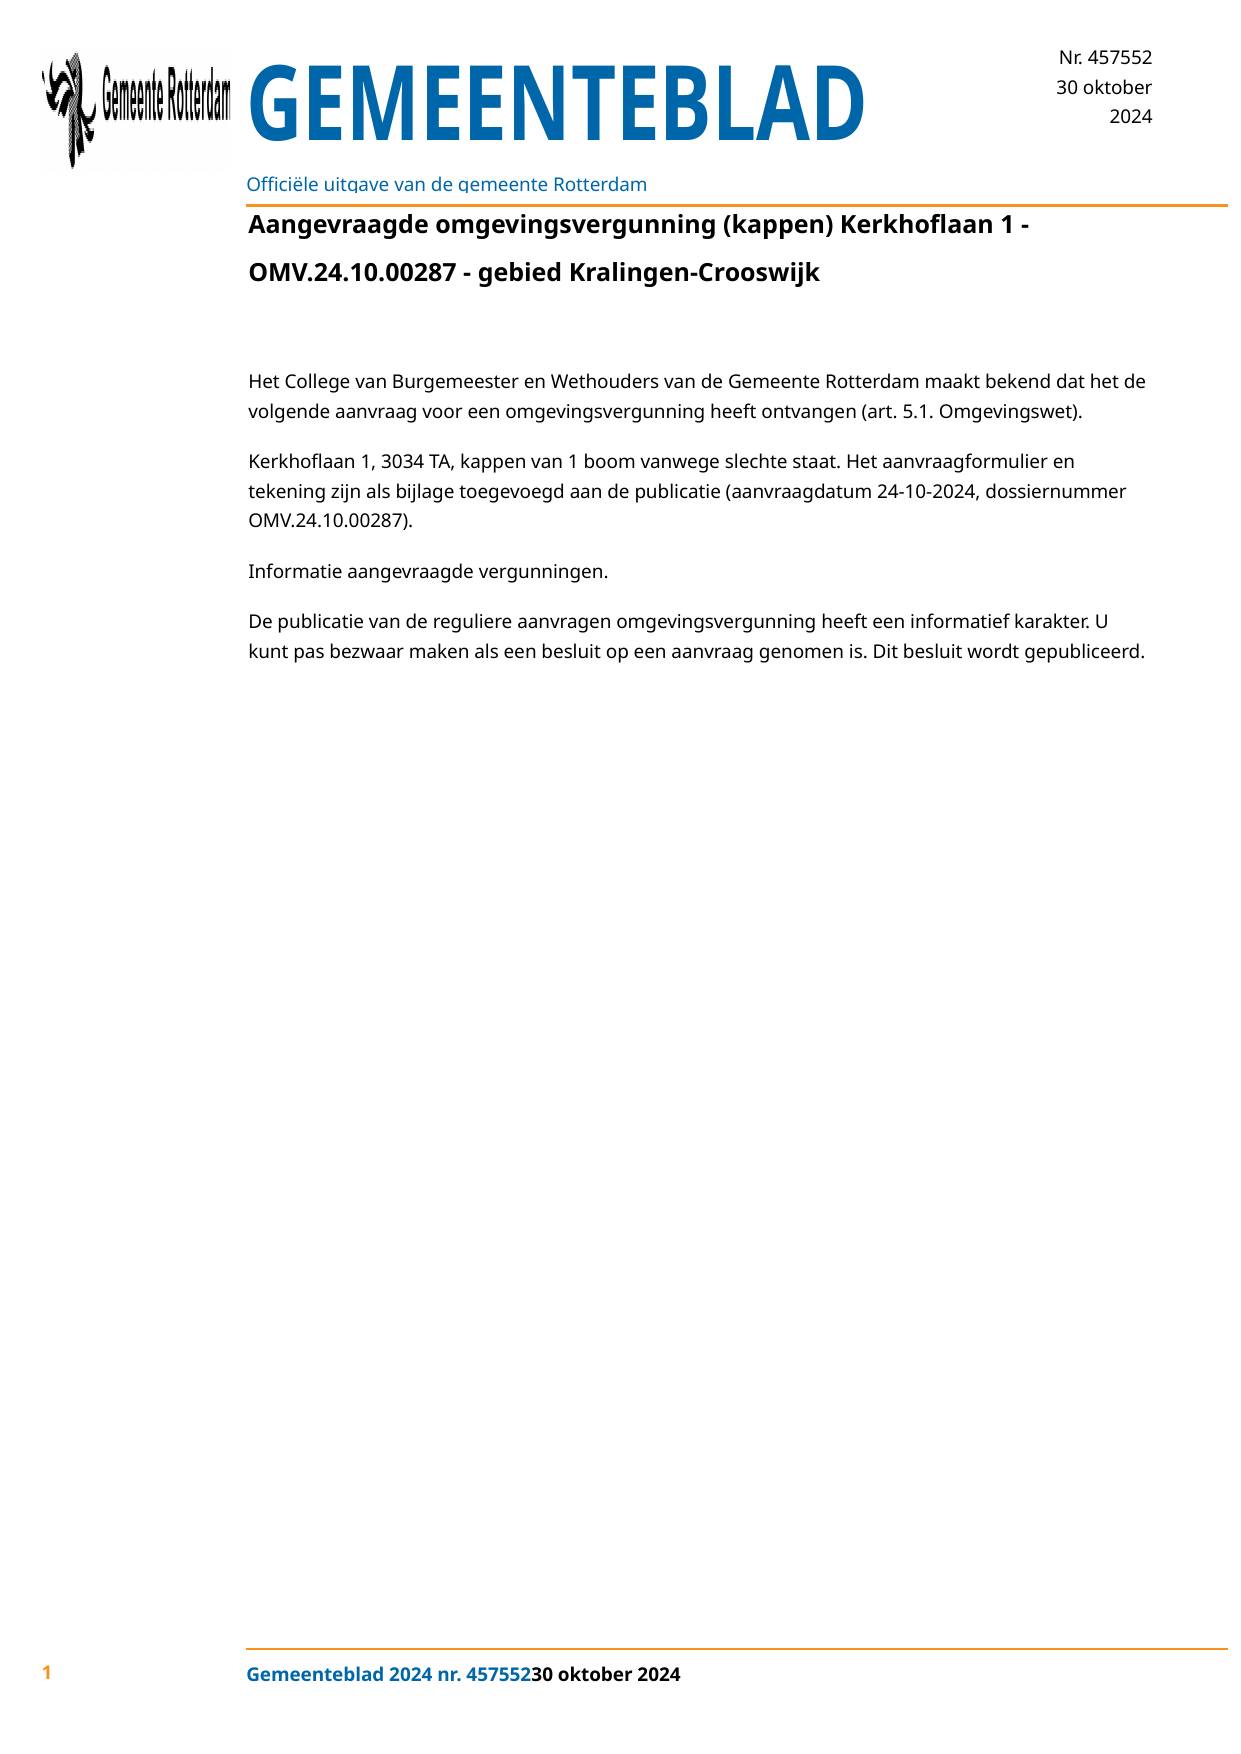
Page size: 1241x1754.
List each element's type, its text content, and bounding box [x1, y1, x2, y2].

text Aangevraagde omgevingsvergunning (kappen) Kerkhoflaan 1 - OMV.24.10.00287 - gebied Kralingen-Crooswijk [248, 207, 1152, 288]
text Het College van Burgemeester en Wethouders van de Gemeente Rotterdam maakt bekend dat het de volgende aanvraag voor een omgevingsvergunning heeft ontvangen (art. 5.1. Omgevingswet). [248, 368, 1152, 424]
text Kerkhoflaan 1, 3034 TA, kappen van 1 boom vanwege slechte staat. Het aanvraagformulier en tekening zijn als bijlage toegevoegd aan de publicatie (aanvraagdatum 24-10-2024, dossiernummer OMV.24.10.00287). [248, 448, 1152, 533]
picture [41, 47, 231, 172]
text De publicatie van de reguliere aanvragen omgevingsvergunning heeft een informatief karakter. U kunt pas bezwaar maken als een besluit op een aanvraag genomen is. Dit besluit wordt gepubliceerd. [248, 608, 1152, 664]
text Informatie aangevraagde vergunningen. [248, 558, 1152, 584]
